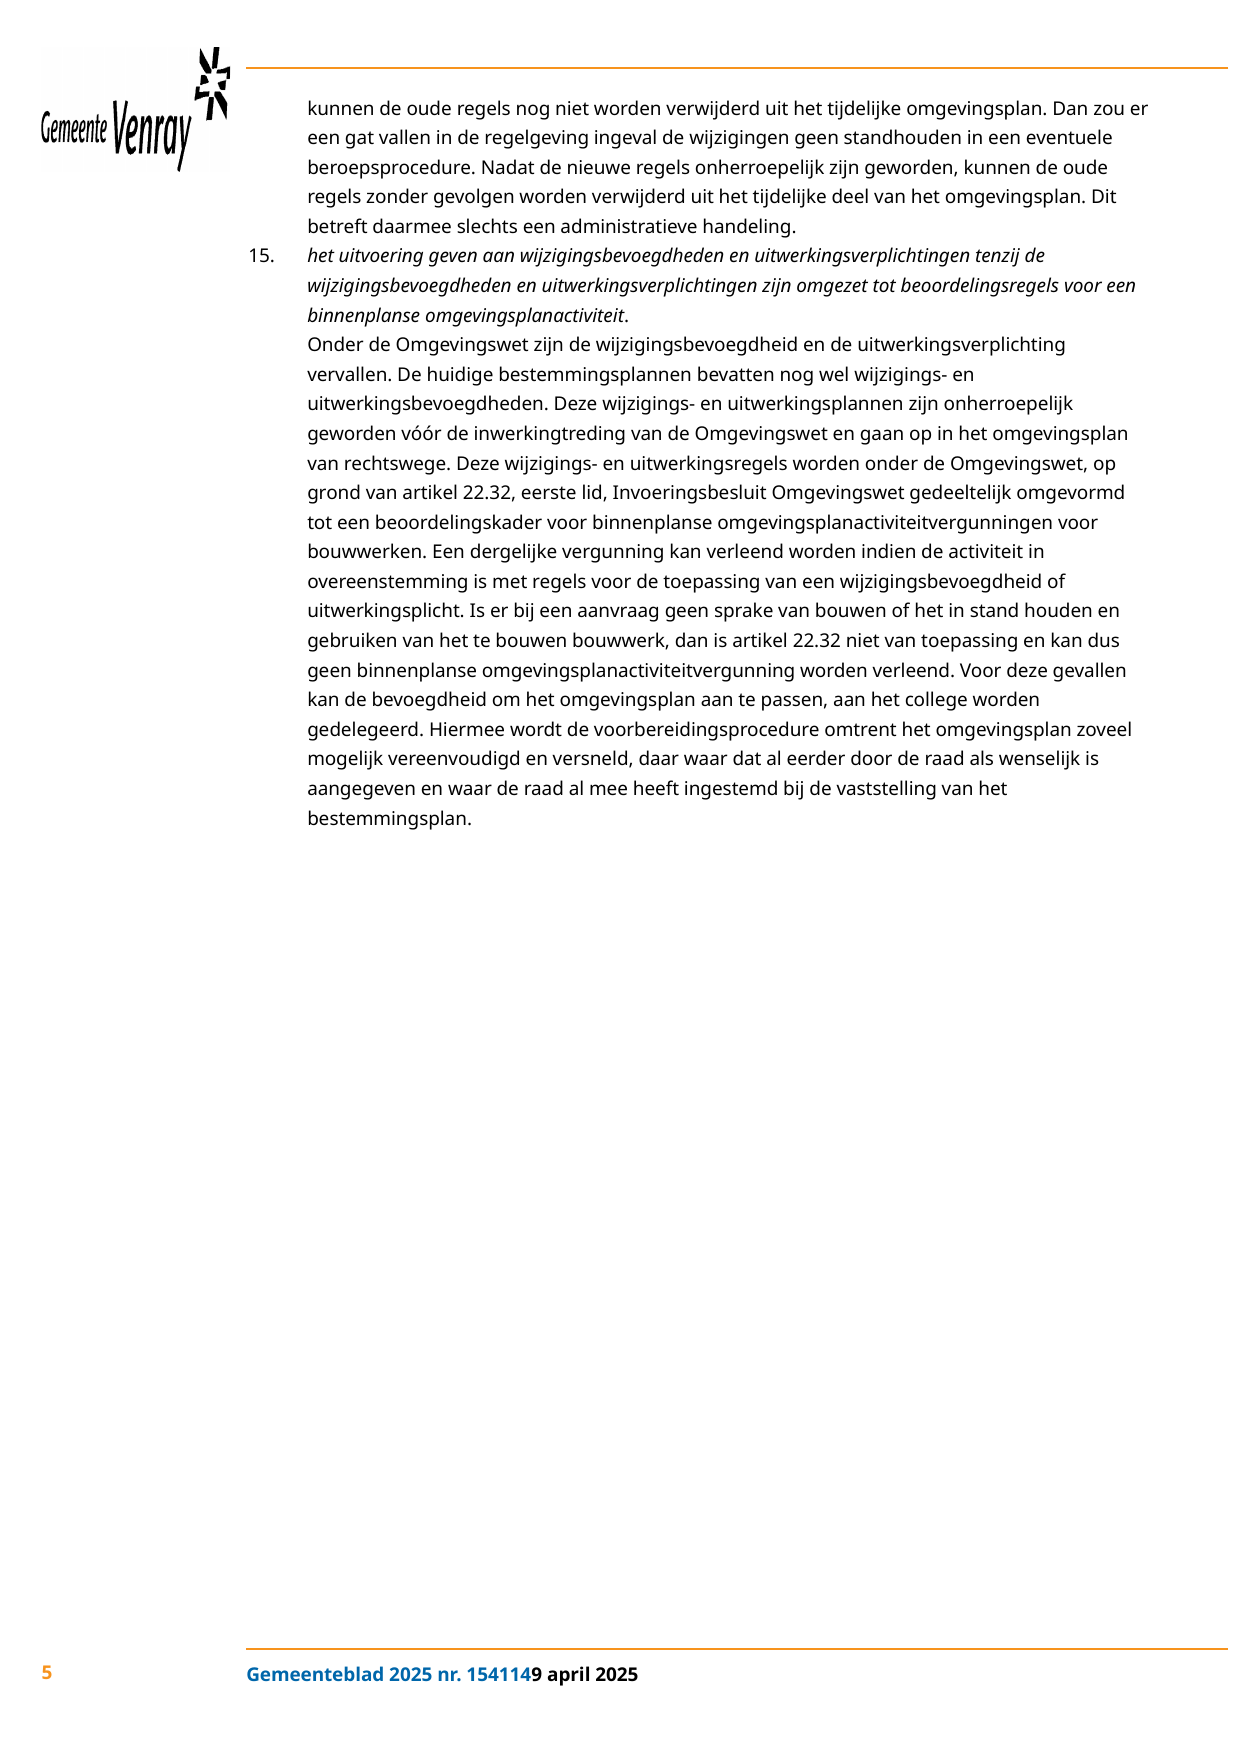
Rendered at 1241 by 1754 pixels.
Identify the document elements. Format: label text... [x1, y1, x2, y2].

list het uitvoering geven aan wijzigingsbevoegdheden en uitwerkingsverplichtingen tenzij de wijzigingsbevoegdheden en uitwerkingsverplichtingen zijn omgezet tot beoordelingsregels voor een binnenplanse omgevingsplanactiviteit. [248, 243, 1152, 328]
list Onder de Omgevingswet zijn de wijzigingsbevoegdheid en de uitwerkingsverplichting vervallen. De huidige bestemmingsplannen bevatten nog wel wijzigings- en uitwerkingsbevoegdheden. Deze wijzigings- en uitwerkingsplannen zijn onherroepelijk geworden vóór de inwerkingtreding van de Omgevingswet en gaan op in het omgevingsplan van rechtswege. Deze wijzigings- en uitwerkingsregels worden onder de Omgevingswet, op grond van artikel 22.32, eerste lid, Invoeringsbesluit Omgevingswet gedeeltelijk omgevormd tot een beoordelingskader voor binnenplanse omgevingsplanactiviteitvergunningen voor bouwwerken. Een dergelijke vergunning kan verleend worden indien de activiteit in overeenstemming is met regels voor de toepassing van een wijzigingsbevoegdheid of uitwerkingsplicht. Is er bij een aanvraag geen sprake van bouwen of het in stand houden en gebruiken van het te bouwen bouwwerk, dan is artikel 22.32 niet van toepassing en kan dus geen binnenplanse omgevingsplanactiviteitvergunning worden verleend. Voor deze gevallen kan de bevoegdheid om het omgevingsplan aan te passen, aan het college worden gedelegeerd. Hiermee wordt de voorbereidingsprocedure omtrent het omgevingsplan zoveel mogelijk vereenvoudigd en versneld, daar waar dat al eerder door de raad als wenselijk is aangegeven en waar de raad al mee heeft ingestemd bij de vaststelling van het bestemmingsplan. [248, 331, 1152, 831]
picture [41, 47, 231, 172]
list kunnen de oude regels nog niet worden verwijderd uit het tijdelijke omgevingsplan. Dan zou er een gat vallen in de regelgeving ingeval de wijzigingen geen standhouden in een eventuele beroepsprocedure. Nadat de nieuwe regels onherroepelijk zijn geworden, kunnen de oude regels zonder gevolgen worden verwijderd uit het tijdelijke deel van het omgevingsplan. Dit betreft daarmee slechts een administratieve handeling. [248, 95, 1152, 239]
